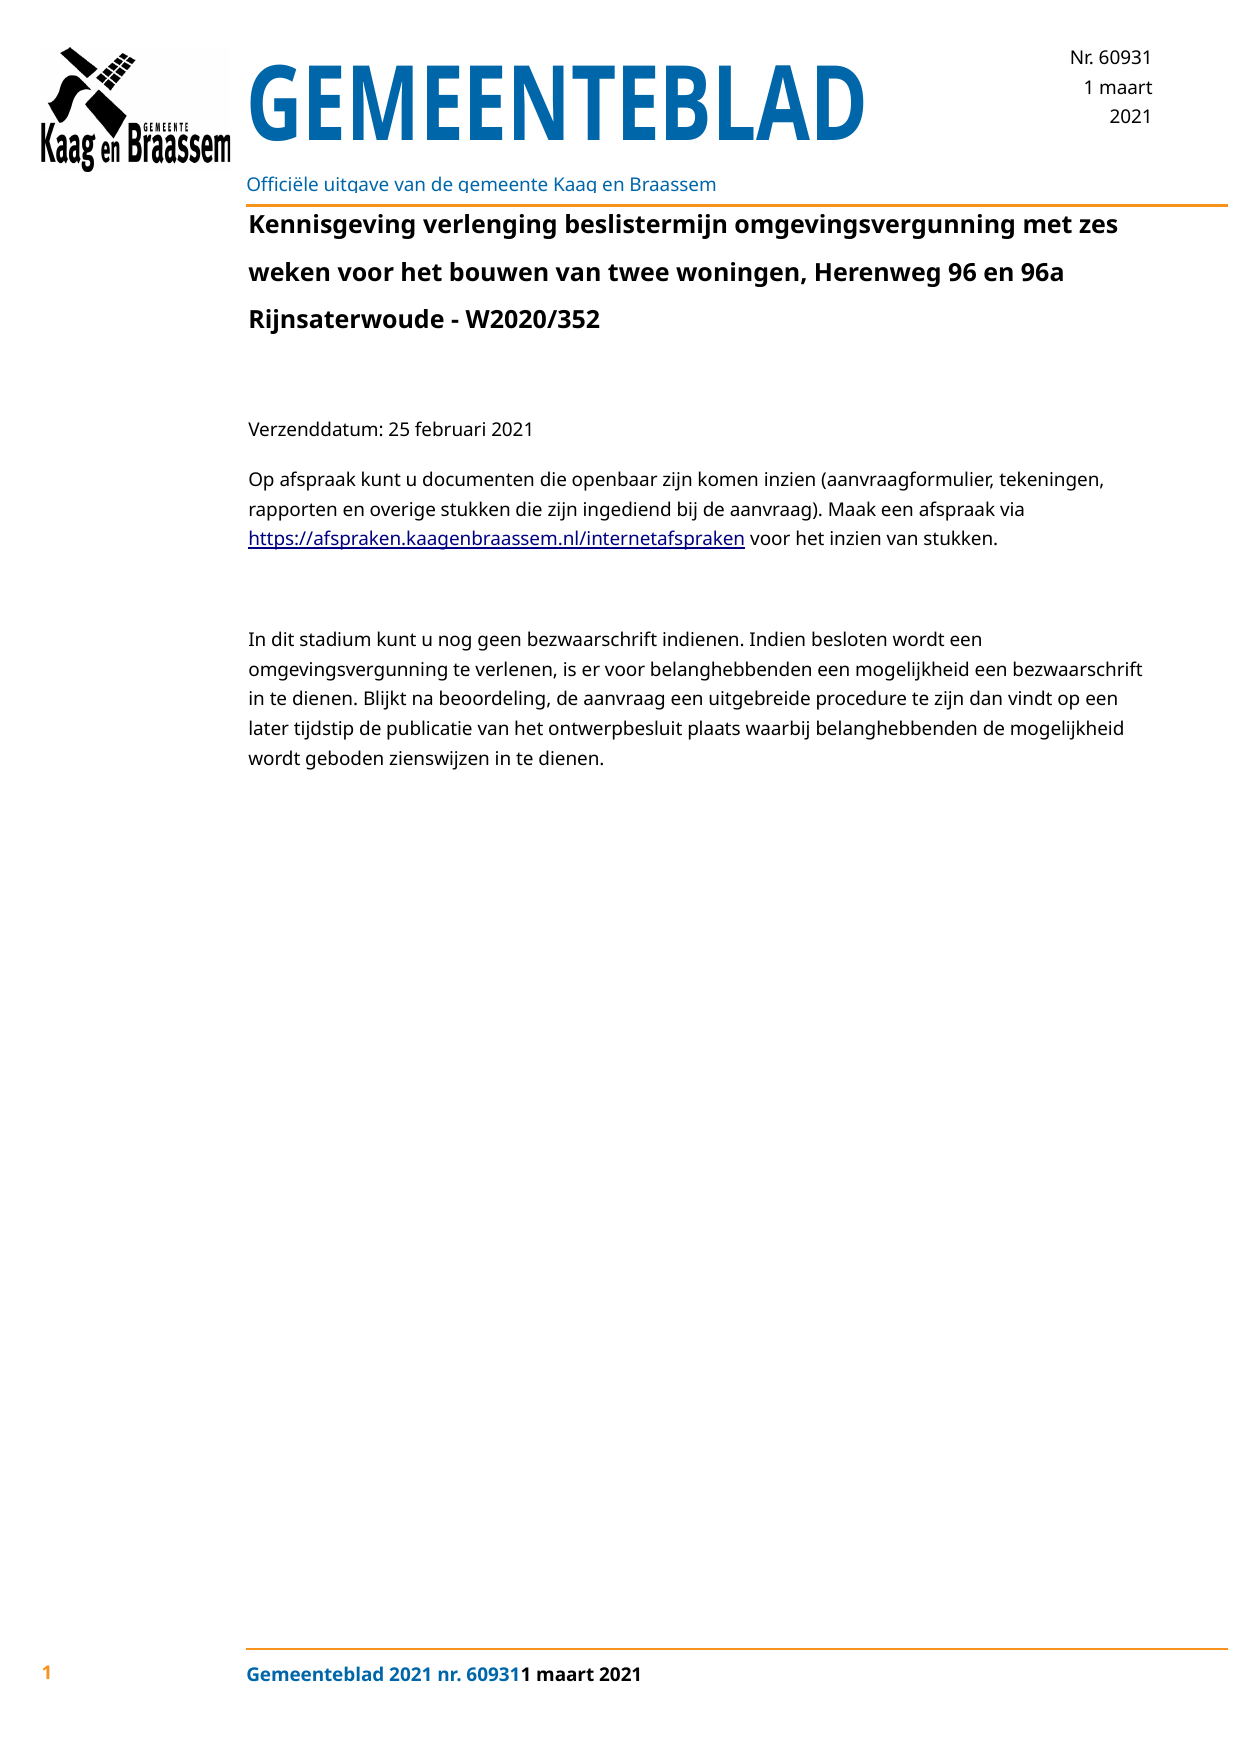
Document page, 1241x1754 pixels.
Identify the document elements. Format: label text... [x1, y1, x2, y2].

picture [41, 47, 231, 172]
text In dit stadium kunt u nog geen bezwaarschrift indienen. Indien besloten wordt een omgevingsvergunning te verlenen, is er voor belanghebbenden een mogelijkheid een bezwaarschrift in te dienen. Blijkt na beoordeling, de aanvraag een uitgebreide procedure te zijn dan vindt op een later tijdstip de publicatie van het ontwerpbesluit plaats waarbij belanghebbenden de mogelijkheid wordt geboden zienswijzen in te dienen. [248, 626, 1152, 770]
text Op afspraak kunt u documenten die openbaar zijn komen inzien (aanvraagformulier, tekeningen, rapporten en overige stukken die zijn ingediend bij de aanvraag). Maak een afspraak via https://afspraken.kaagenbraassem.nl/internetafspraken voor het inzien van stukken. [248, 466, 1152, 551]
text Kennisgeving verlenging beslistermijn omgevingsvergunning met zes weken voor het bouwen van twee woningen, Herenweg 96 en 96a Rijnsaterwoude - W2020/352 [248, 207, 1152, 336]
text Verzenddatum: 25 februari 2021 [248, 416, 1152, 442]
